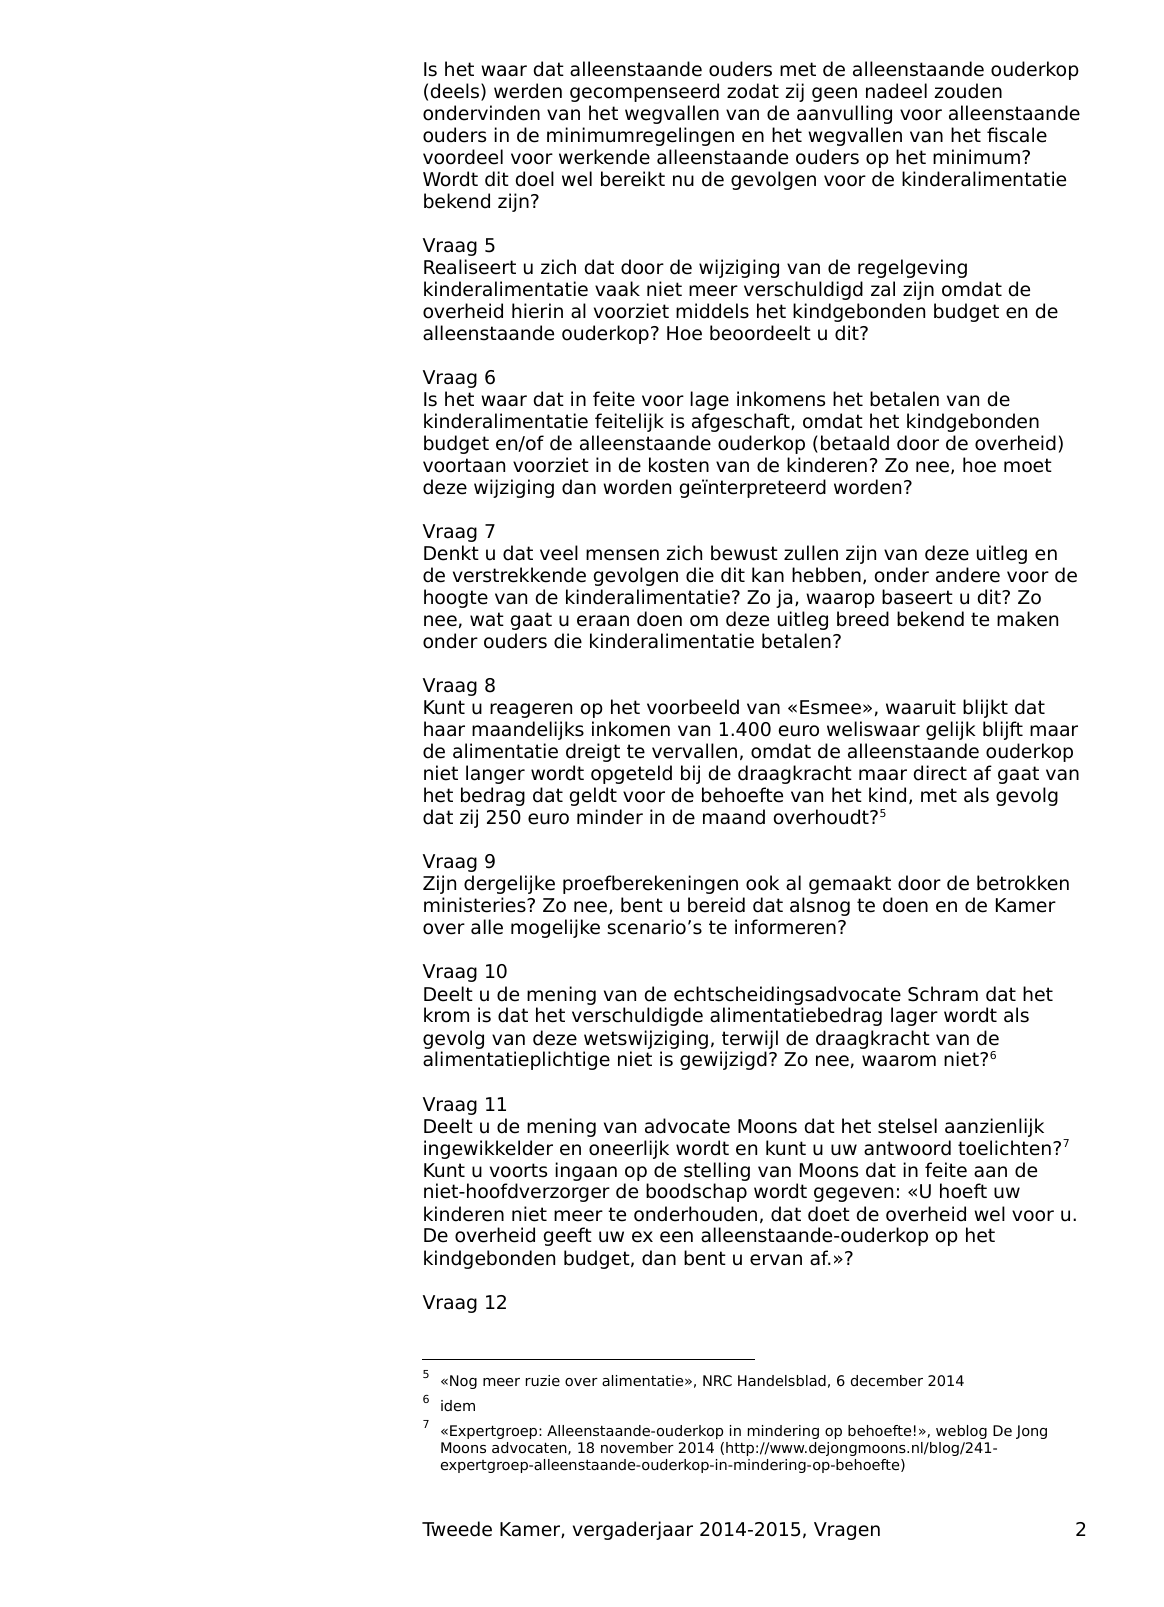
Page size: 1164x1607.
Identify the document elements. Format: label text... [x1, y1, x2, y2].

text Denkt u dat veel mensen zich bewust zullen zijn van deze uitleg en de verstrekkende gevolgen die dit kan hebben, onder andere voor de hoogte van de kinderalimentatie? Zo ja, waarop baseert u dit? Zo nee, wat gaat u eraan doen om deze uitleg breed bekend te maken onder ouders die kinderalimentatie betalen? [422, 543, 1087, 653]
text Zijn dergelijke proefberekeningen ook al gemaakt door de betrokken ministeries? Zo nee, bent u bereid dat alsnog te doen en de Kamer over alle mogelijke scenario’s te informeren? [422, 873, 1087, 939]
text Vraag 11 [422, 1093, 1087, 1116]
text Deelt u de mening van advocate Moons dat het stelsel aanzienlijk ingewikkelder en oneerlijk wordt en kunt u uw antwoord toelichten? Kunt u voorts ingaan op de stelling van Moons dat in feite aan de niet-hoofdverzorger de boodschap wordt gegeven: «U hoeft uw kinderen niet meer te onderhouden, dat doet de overheid wel voor u. De overheid geeft uw ex een alleenstaande-ouderkop op het kindgebonden budget, dan bent u ervan af.»? [422, 1116, 1087, 1269]
text Vraag 5 [422, 235, 1087, 257]
text Vraag 7 [422, 521, 1087, 543]
text «Nog meer ruzie over alimentatie», NRC Handelsblad, 6 december 2014 [422, 1368, 1087, 1391]
text Is het waar dat in feite voor lage inkomens het betalen van de kinderalimentatie feitelijk is afgeschaft, omdat het kindgebonden budget en/of de alleenstaande ouderkop (betaald door de overheid) voortaan voorziet in de kosten van de kinderen? Zo nee, hoe moet deze wijziging dan worden geïnterpreteerd worden? [422, 389, 1087, 499]
text Vraag 6 [422, 367, 1087, 389]
text Is het waar dat alleenstaande ouders met de alleenstaande ouderkop (deels) werden gecompenseerd zodat zij geen nadeel zouden ondervinden van het wegvallen van de aanvulling voor alleenstaande ouders in de minimumregelingen en het wegvallen van het fiscale voordeel voor werkende alleenstaande ouders op het minimum? Wordt dit doel wel bereikt nu de gevolgen voor de kinderalimentatie bekend zijn? [422, 59, 1087, 213]
text Vraag 8 [422, 675, 1087, 697]
text «Expertgroep: Alleenstaande-ouderkop in mindering op behoefte!», weblog De Jong Moons advocaten, 18 november 2014 (http://www.dejongmoons.nl/blog/241-expertgroep-alleenstaande-ouderkop-in-mindering-op-behoefte) [422, 1418, 1087, 1474]
text Vraag 10 [422, 961, 1087, 983]
text Deelt u de mening van de echtscheidingsadvocate Schram dat het krom is dat het verschuldigde alimentatiebedrag lager wordt als gevolg van deze wetswijziging, terwijl de draagkracht van de alimentatieplichtige niet is gewijzigd? Zo nee, waarom niet? [422, 983, 1087, 1071]
text Kunt u reageren op het voorbeeld van «Esmee», waaruit blijkt dat haar maandelijks inkomen van 1.400 euro weliswaar gelijk blijft maar de alimentatie dreigt te vervallen, omdat de alleenstaande ouderkop niet langer wordt opgeteld bij de draagkracht maar direct af gaat van het bedrag dat geldt voor de behoefte van het kind, met als gevolg dat zij 250 euro minder in de maand overhoudt? [422, 697, 1087, 829]
text Vraag 9 [422, 851, 1087, 873]
text Vraag 12 [422, 1292, 1087, 1313]
text Realiseert u zich dat door de wijziging van de regelgeving kinderalimentatie vaak niet meer verschuldigd zal zijn omdat de overheid hierin al voorziet middels het kindgebonden budget en de alleenstaande ouderkop? Hoe beoordeelt u dit? [422, 257, 1087, 345]
text idem [422, 1393, 1087, 1416]
